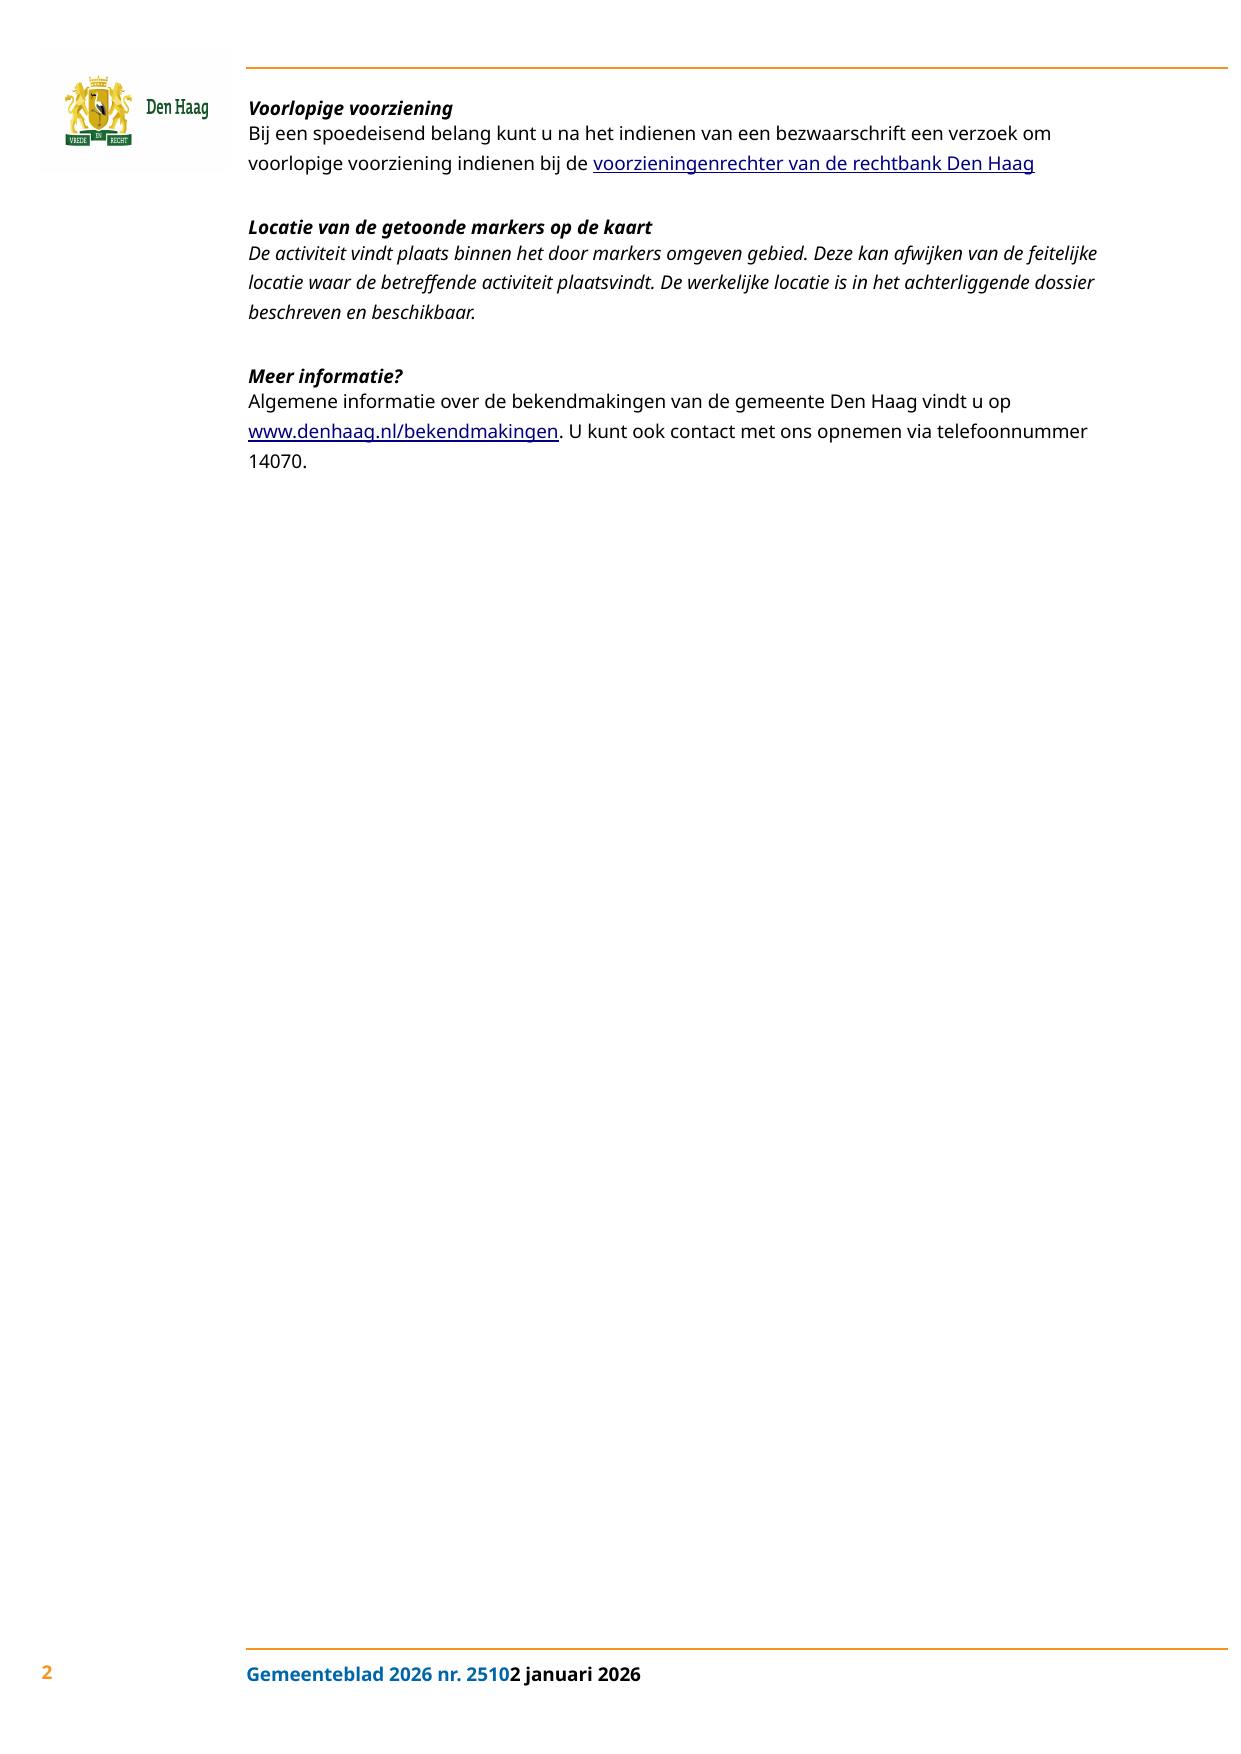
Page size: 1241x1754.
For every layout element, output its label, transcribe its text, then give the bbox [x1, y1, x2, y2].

text Bij een spoedeisend belang kunt u na het indienen van een bezwaarschrift een verzoek om voorlopige voorziening indienen bij de voorzieningenrechter van de rechtbank Den Haag [248, 121, 1152, 176]
text Meer informatie? [248, 363, 1152, 389]
text Voorlopige voorziening [248, 95, 1152, 121]
text Locatie van de getoonde markers op de kaart [248, 214, 1152, 240]
picture [41, 47, 231, 172]
text Algemene informatie over de bekendmakingen van de gemeente Den Haag vindt u op www.denhaag.nl/bekendmakingen. U kunt ook contact met ons opnemen via telefoonnummer 14070. [248, 389, 1152, 473]
text De activiteit vindt plaats binnen het door markers omgeven gebied. Deze kan afwijken van de feitelijke locatie waar de betreffende activiteit plaatsvindt. De werkelijke locatie is in het achterliggende dossier beschreven en beschikbaar. [248, 240, 1152, 325]
